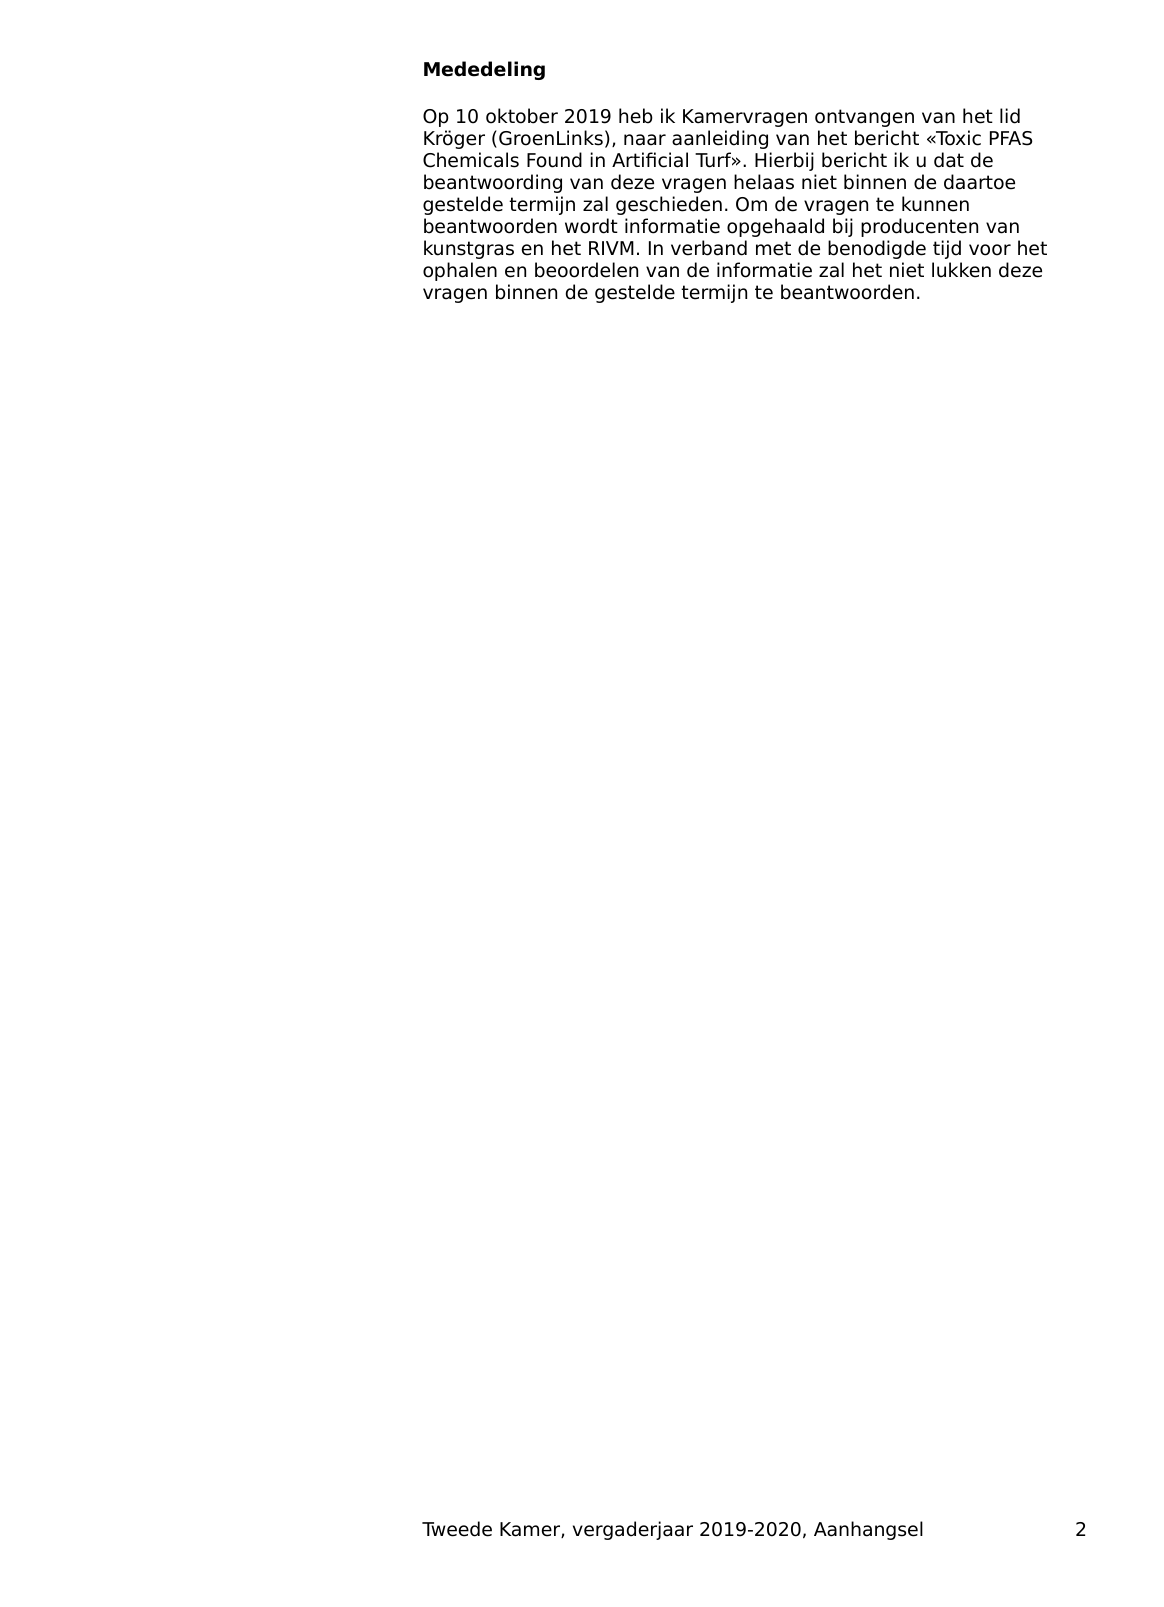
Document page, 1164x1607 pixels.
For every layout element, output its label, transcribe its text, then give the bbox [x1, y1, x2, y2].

subtitle Mededeling [422, 59, 1087, 81]
text Op 10 oktober 2019 heb ik Kamervragen ontvangen van het lid Kröger (GroenLinks), naar aanleiding van het bericht «Toxic PFAS Chemicals Found in Artificial Turf». Hierbij bericht ik u dat de beantwoording van deze vragen helaas niet binnen de daartoe gestelde termijn zal geschieden. Om de vragen te kunnen beantwoorden wordt informatie opgehaald bij producenten van kunstgras en het RIVM. In verband met de benodigde tijd voor het ophalen en beoordelen van de informatie zal het niet lukken deze vragen binnen de gestelde termijn te beantwoorden. [422, 106, 1087, 304]
